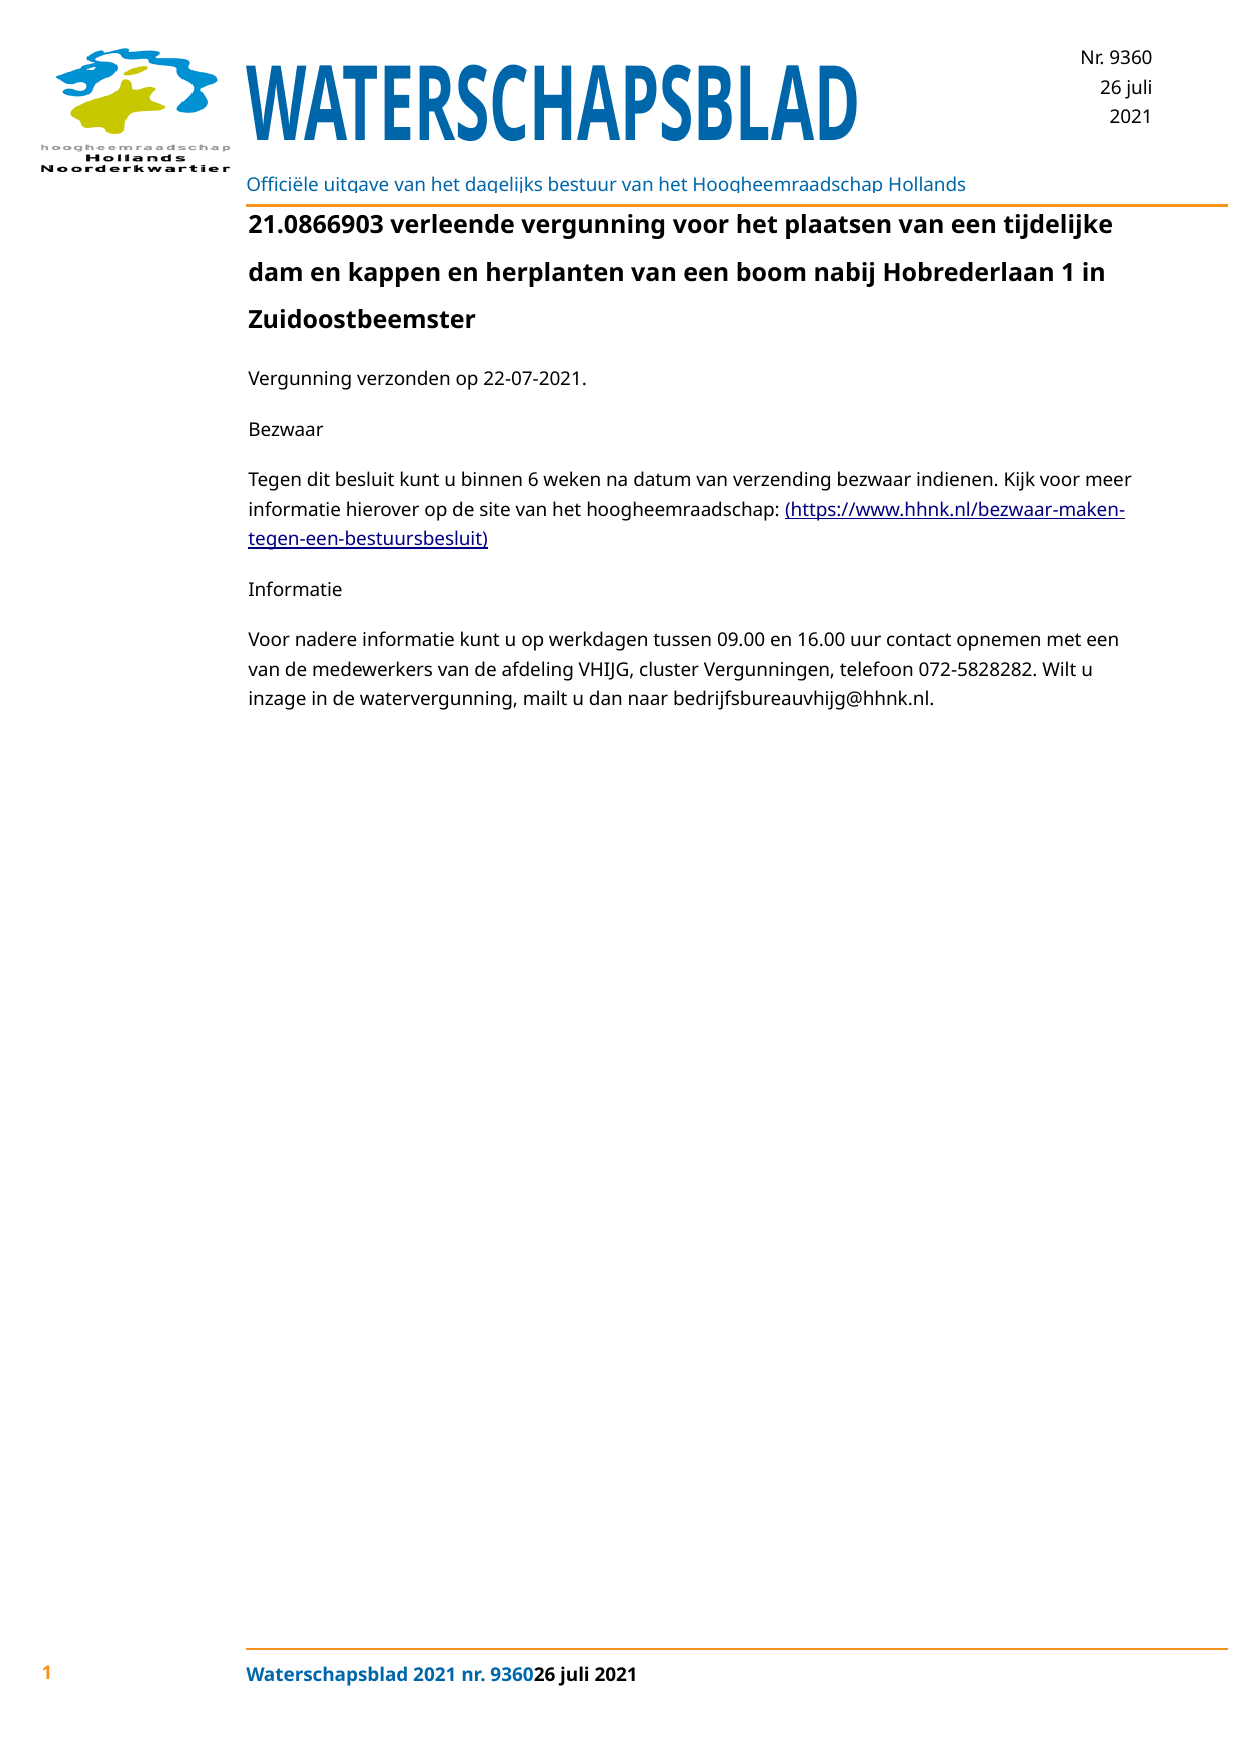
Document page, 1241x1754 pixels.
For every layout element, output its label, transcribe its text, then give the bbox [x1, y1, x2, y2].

text Vergunning verzonden op 22-07-2021. [248, 366, 1152, 391]
text 21.0866903 verleende vergunning voor het plaatsen van een tijdelijke dam en kappen en herplanten van een boom nabij Hobrederlaan 1 in Zuidoostbeemster [248, 207, 1152, 336]
text Voor nadere informatie kunt u op werkdagen tussen 09.00 en 16.00 uur contact opnemen met een van de medewerkers van de afdeling VHIJG, cluster Vergunningen, telefoon 072-5828282. Wilt u inzage in de watervergunning, mailt u dan naar bedrijfsbureauvhijg@hhnk.nl. [248, 626, 1152, 711]
text Tegen dit besluit kunt u binnen 6 weken na datum van verzending bezwaar indienen. Kijk voor meer informatie hierover op de site van het hoogheemraadschap: (https://www.hhnk.nl/bezwaar-maken-tegen-een-bestuursbesluit) [248, 466, 1152, 551]
picture [41, 47, 231, 172]
text Bezwaar [248, 416, 1152, 442]
text Informatie [248, 576, 1152, 602]
